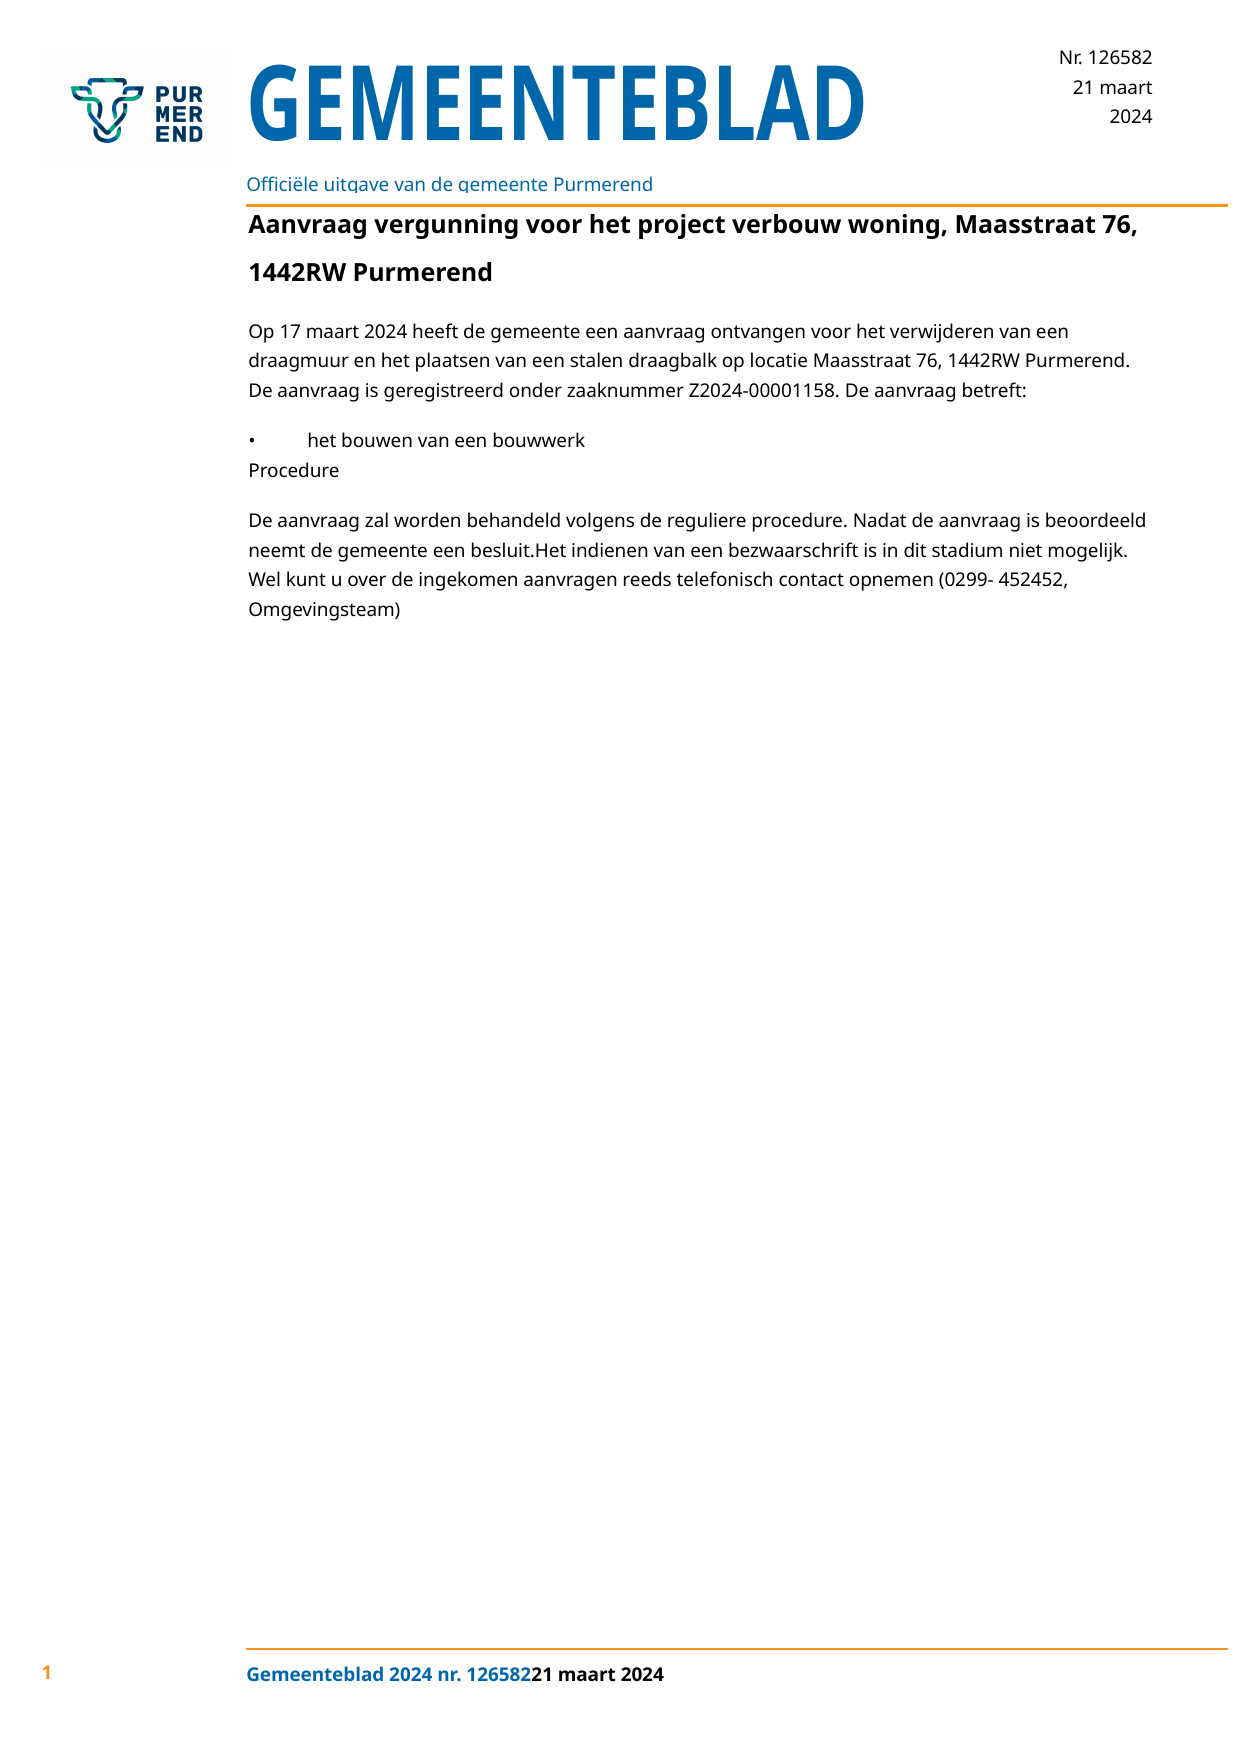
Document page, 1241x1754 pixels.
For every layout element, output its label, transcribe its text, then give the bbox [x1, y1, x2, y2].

picture [41, 47, 231, 172]
text De aanvraag zal worden behandeld volgens de reguliere procedure. Nadat de aanvraag is beoordeeld neemt de gemeente een besluit.Het indienen van een bezwaarschrift is in dit stadium niet mogelijk. Wel kunt u over de ingekomen aanvragen reeds telefonisch contact opnemen (0299- 452452, Omgevingsteam) [248, 507, 1152, 622]
text Procedure [248, 457, 1152, 483]
list het bouwen van een bouwwerk [248, 427, 1152, 453]
text Op 17 maart 2024 heeft de gemeente een aanvraag ontvangen voor het verwijderen van een draagmuur en het plaatsen van een stalen draagbalk op locatie Maasstraat 76, 1442RW Purmerend. De aanvraag is geregistreerd onder zaaknummer Z2024-00001158. De aanvraag betreft: [248, 318, 1152, 403]
text Aanvraag vergunning voor het project verbouw woning, Maasstraat 76, 1442RW Purmerend [248, 207, 1152, 288]
